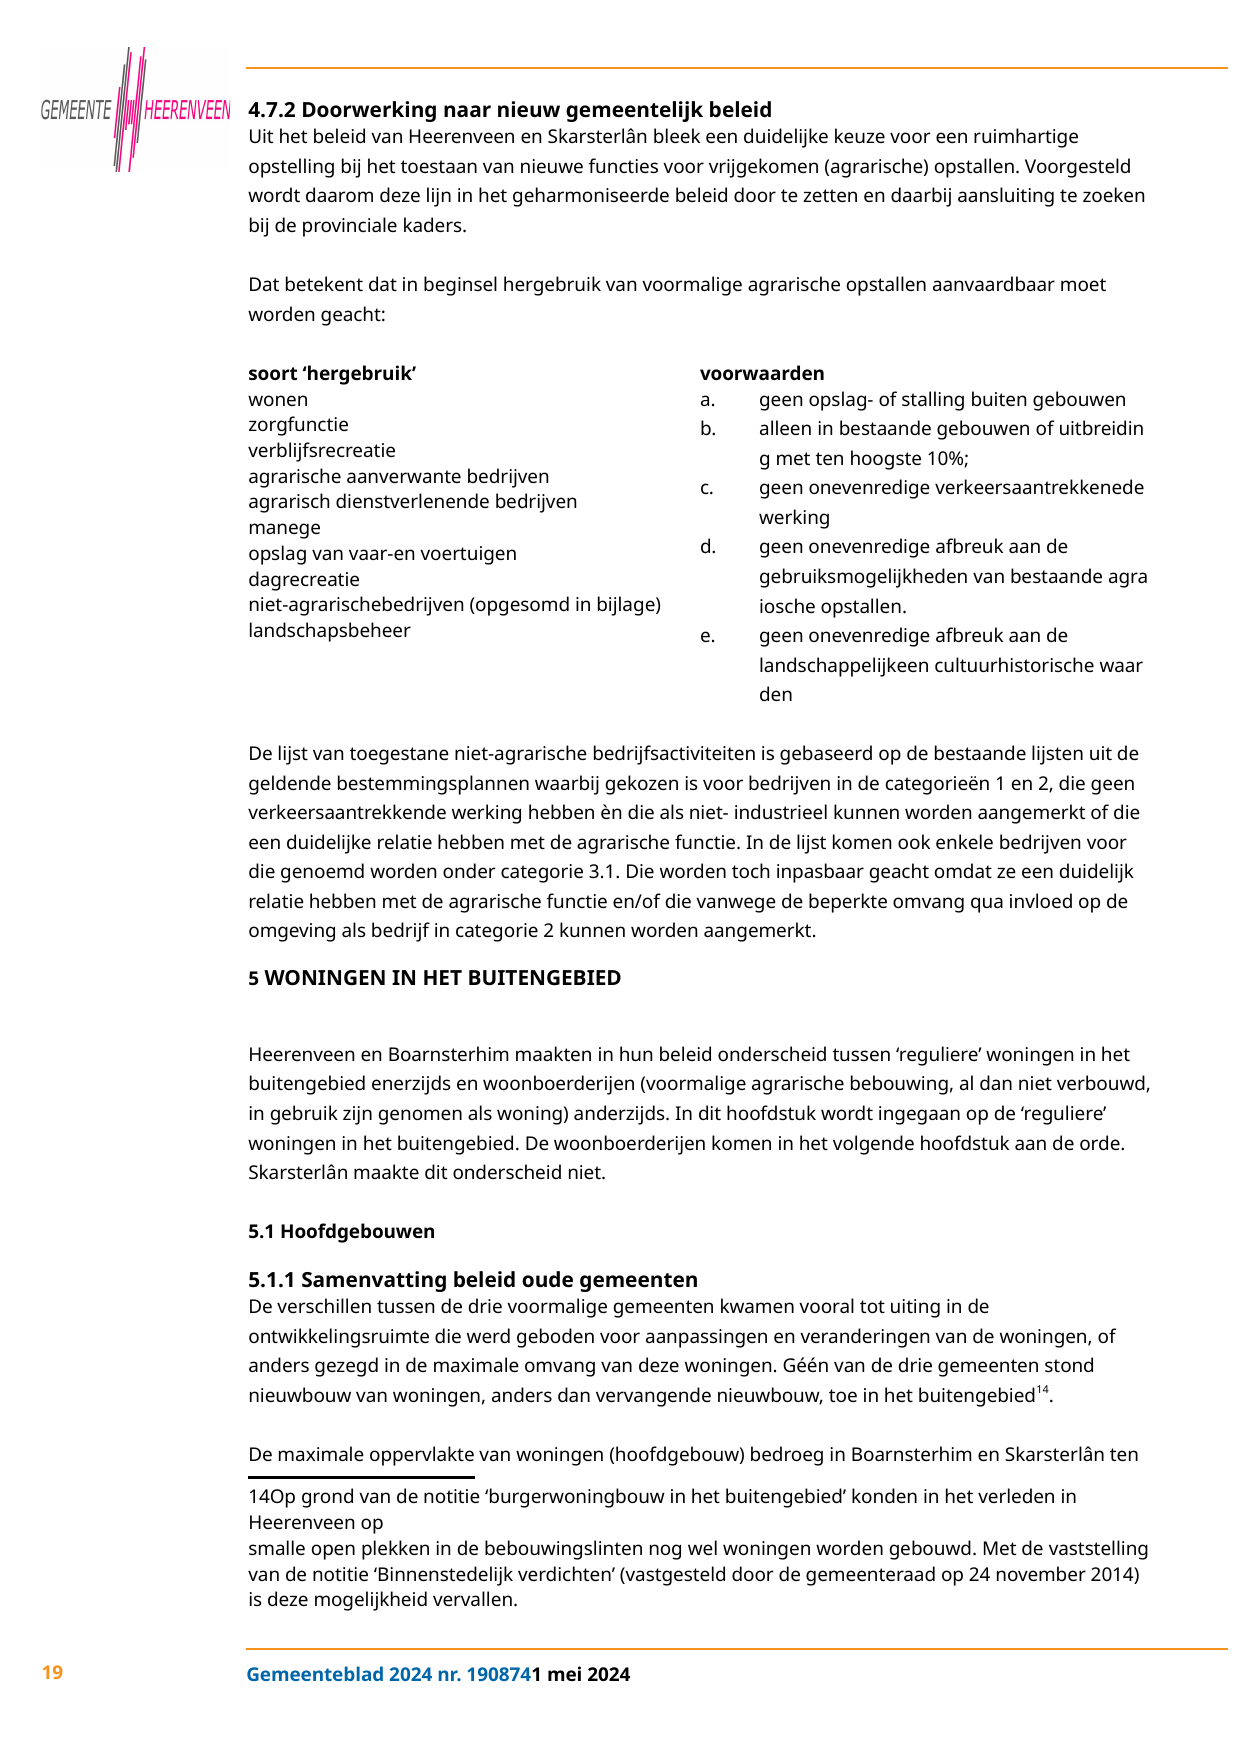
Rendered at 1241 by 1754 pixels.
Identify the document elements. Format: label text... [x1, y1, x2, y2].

text Uit het beleid van Heerenveen en Skarsterlân bleek een duidelijke keuze voor een ruimhartige opstelling bij het toestaan van nieuwe functies voor vrijgekomen (agrarische) opstallen. Voorgesteld wordt daarom deze lijn in het geharmoniseerde beleid door te zetten en daarbij aansluiting te zoeken bij de provinciale kaders. [248, 123, 1152, 238]
table_cell verblijfsrecreatie [248, 437, 700, 463]
table_cell landschapsbeheer [248, 617, 700, 707]
table_cell agrarische aanverwante bedrijven [248, 463, 700, 489]
table_cell geen opslag- of stalling buiten gebouwen alleen in bestaande gebouwen of uitbreiding met ten hoogste 10%; geen onevenredige verkeersaantrekkenede werking geen onevenredige afbreuk aan de gebruiksmogelijkheden van bestaande agraiosche opstallen. geen onevenredige afbreuk aan de landschappelijkeen cultuurhistorische waarden [700, 386, 1152, 707]
table_cell agrarisch dienstverlenende bedrijven [248, 489, 700, 514]
table_cell wonen [248, 386, 700, 411]
text De verschillen tussen de drie voormalige gemeenten kwamen vooral tot uiting in de ontwikkelingsruimte die werd geboden voor aanpassingen en veranderingen van de woningen, of anders gezegd in de maximale omvang van deze woningen. Géén van de drie gemeenten stond nieuwbouw van woningen, anders dan vervangende nieuwbouw, toe in het buitengebied. [248, 1293, 1152, 1408]
text Heerenveen en Boarnsterhim maakten in hun beleid onderscheid tussen ‘reguliere’ woningen in het buitengebied enerzijds en woonboerderijen (voormalige agrarische bebouwing, al dan niet verbouwd, in gebruik zijn genomen als woning) anderzijds. In dit hoofdstuk wordt ingegaan op de ‘reguliere’ woningen in het buitengebied. De woonboerderijen komen in het volgende hoofdstuk aan de orde. Skarsterlân maakte dit onderscheid niet. [248, 1041, 1152, 1185]
picture [41, 47, 231, 172]
text De maximale oppervlakte van woningen (hoofdgebouw) bedroeg in Boarnsterhim en Skarsterlân ten [248, 1441, 1152, 1467]
text 4.7.2 Doorwerking naar nieuw gemeentelijk beleid [248, 95, 1152, 123]
table_header voorwaarden [700, 360, 1152, 386]
text Dat betekent dat in beginsel hergebruik van voormalige agrarische opstallen aanvaardbaar moet worden geacht: [248, 271, 1152, 326]
table_header soort ‘hergebruik’ [248, 360, 700, 386]
text 5 WONINGEN IN HET BUITENGEBIED [248, 963, 1152, 992]
text 5.1 Hoofdgebouwen [248, 1218, 1152, 1244]
text Op grond van de notitie ‘burgerwoningbouw in het buitengebied’ konden in het verleden in Heerenveen op smalle open plekken in de bebouwingslinten nog wel woningen worden gebouwd. Met de vaststelling van de notitie ‘Binnenstedelijk verdichten’ (vastgesteld door de gemeenteraad op 24 november 2014) is deze mogelijkheid vervallen. [248, 1483, 1152, 1612]
text De lijst van toegestane niet-agrarische bedrijfsactiviteiten is gebaseerd op de bestaande lijsten uit de geldende bestemmingsplannen waarbij gekozen is voor bedrijven in de categorieën 1 en 2, die geen verkeersaantrekkende werking hebben èn die als niet- industrieel kunnen worden aangemerkt of die een duidelijke relatie hebben met de agrarische functie. In de lijst komen ook enkele bedrijven voor die genoemd worden onder categorie 3.1. Die worden toch inpasbaar geacht omdat ze een duidelijk relatie hebben met de agrarische functie en/of die vanwege de beperkte omvang qua invloed op de omgeving als bedrijf in categorie 2 kunnen worden aangemerkt. [248, 740, 1152, 943]
table_cell dagrecreatie [248, 566, 700, 592]
table_cell manege [248, 514, 700, 540]
table_cell niet-agrarischebedrijven (opgesomd in bijlage) [248, 592, 700, 617]
table_cell opslag van vaar-en voertuigen [248, 540, 700, 566]
table_cell zorgfunctie [248, 411, 700, 437]
text 5.1.1 Samenvatting beleid oude gemeenten [248, 1265, 1152, 1293]
